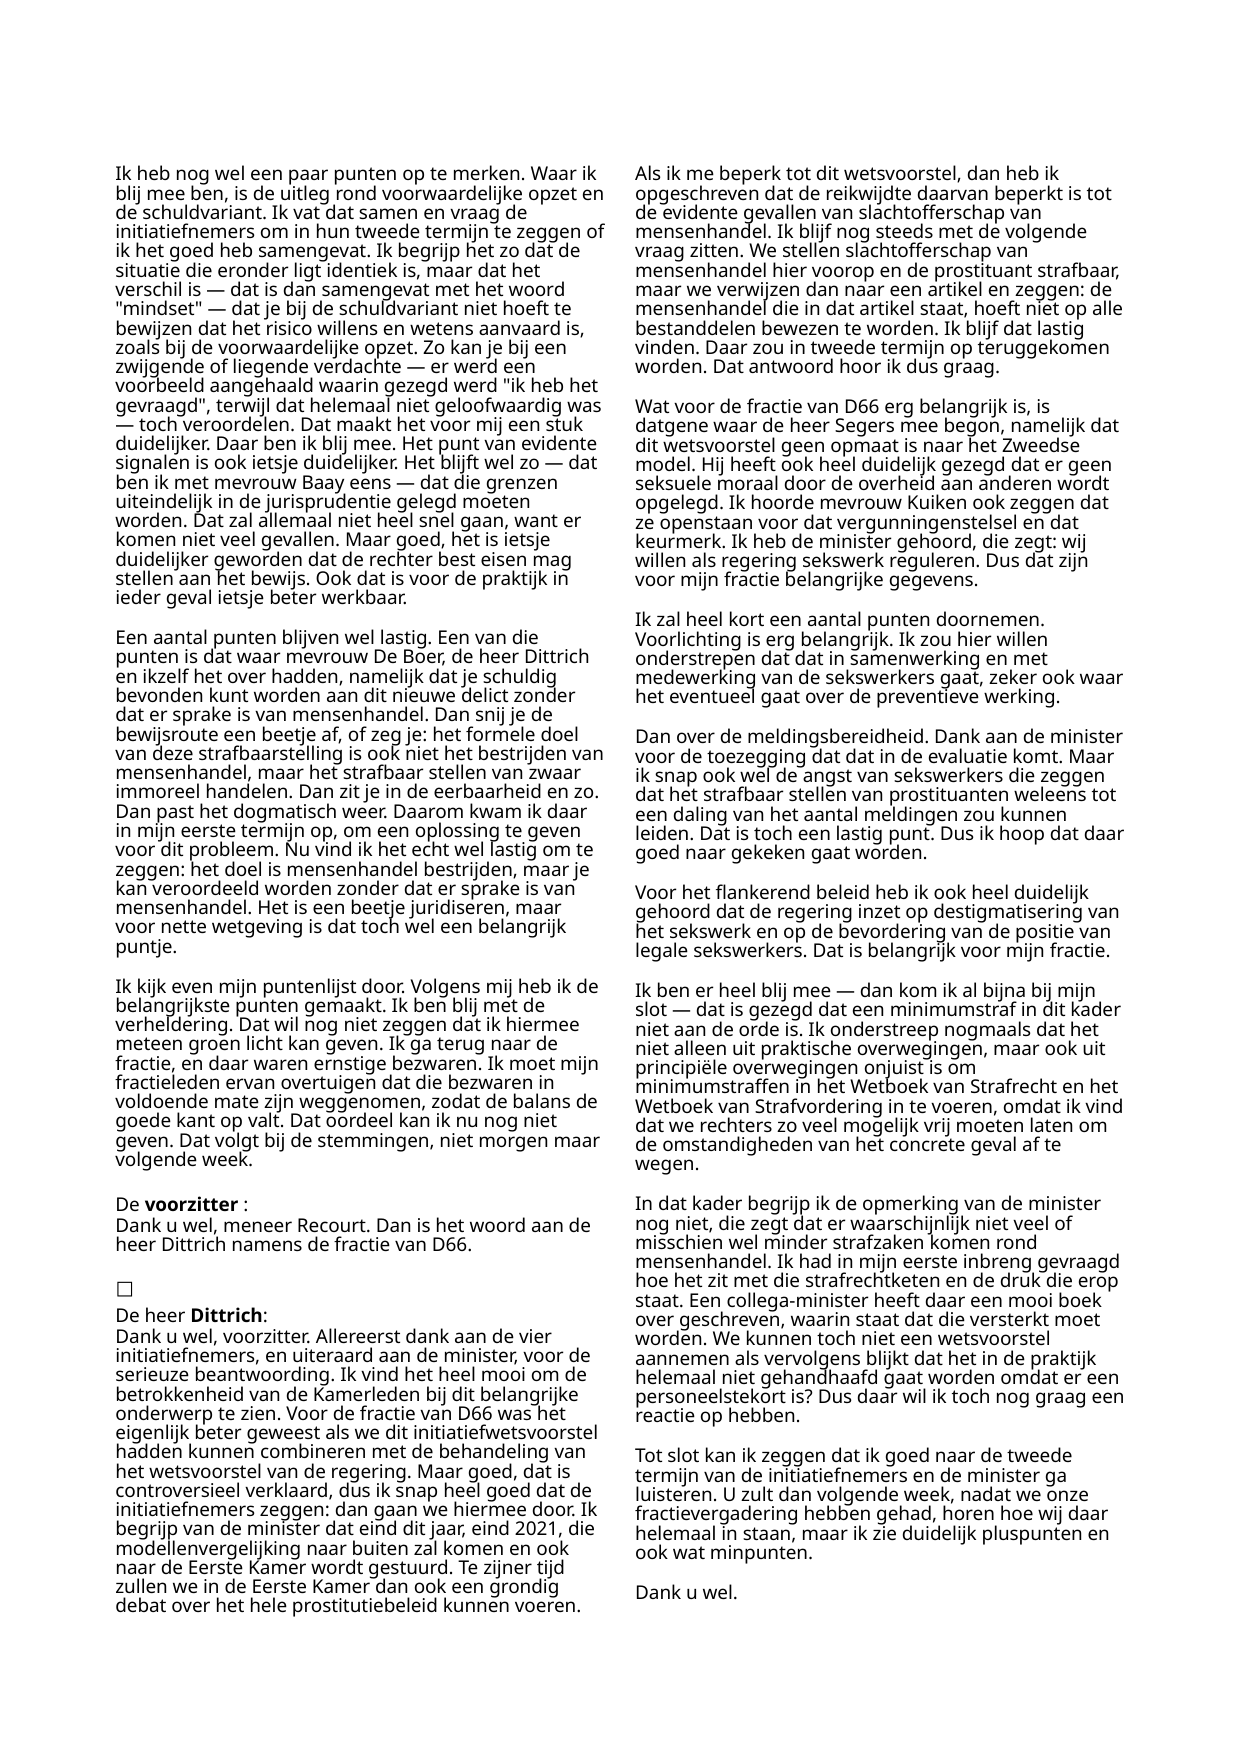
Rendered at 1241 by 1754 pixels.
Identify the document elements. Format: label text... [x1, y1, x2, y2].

text In dat kader begrijp ik de opmerking van de minister nog niet, die zegt dat er waarschijnlijk niet veel of misschien wel minder strafzaken komen rond mensenhandel. Ik had in mijn eerste inbreng gevraagd hoe het zit met die strafrechtketen en de druk die erop staat. Een collega-minister heeft daar een mooi boek over geschreven, waarin staat dat die versterkt moet worden. We kunnen toch niet een wetsvoorstel aannemen als vervolgens blijkt dat het in de praktijk helemaal niet gehandhaafd gaat worden omdat er een personeelstekort is? Dus daar wil ik toch nog graag een reactie op hebben. [635, 1195, 1125, 1427]
text Dank u wel, voorzitter. Allereerst dank aan de vier initiatiefnemers, en uiteraard aan de minister, voor de serieuze beantwoording. Ik vind het heel mooi om de betrokkenheid van de Kamerleden bij dit belangrijke onderwerp te zien. Voor de fractie van D66 was het eigenlijk beter geweest als we dit initiatiefwetsvoorstel hadden kunnen combineren met de behandeling van het wetsvoorstel van de regering. Maar goed, dat is controversieel verklaard, dus ik snap heel goed dat de initiatiefnemers zeggen: dan gaan we hiermee door. Ik begrijp van de minister dat eind dit jaar, eind 2021, die modellenvergelijking naar buiten zal komen en ook naar de Eerste Kamer wordt gestuurd. Te zijner tijd zullen we in de Eerste Kamer dan ook een grondig debat over het hele prostitutiebeleid kunnen voeren. [115, 1328, 605, 1617]
text Tot slot kan ik zeggen dat ik goed naar de tweede termijn van de initiatiefnemers en de minister ga luisteren. U zult dan volgende week, nadat we onze fractievergadering hebben gehad, horen hoe wij daar helemaal in staan, maar ik zie duidelijk pluspunten en ook wat minpunten. [635, 1447, 1125, 1563]
text Als ik me beperk tot dit wetsvoorstel, dan heb ik opgeschreven dat de reikwijdte daarvan beperkt is tot de evidente gevallen van slachtofferschap van mensenhandel. Ik blijf nog steeds met de volgende vraag zitten. We stellen slachtofferschap van mensenhandel hier voorop en de prostituant strafbaar, maar we verwijzen dan naar een artikel en zeggen: de mensenhandel die in dat artikel staat, hoeft niet op alle bestanddelen bewezen te worden. Ik blijf dat lastig vinden. Daar zou in tweede termijn op teruggekomen worden. Dat antwoord hoor ik dus graag. [635, 165, 1125, 377]
text De heer Dittrich: [115, 1302, 605, 1328]
text Wat voor de fractie van D66 erg belangrijk is, is datgene waar de heer Segers mee begon, namelijk dat dit wetsvoorstel geen opmaat is naar het Zweedse model. Hij heeft ook heel duidelijk gezegd dat er geen seksuele moraal door de overheid aan anderen wordt opgelegd. Ik hoorde mevrouw Kuiken ook zeggen dat ze openstaan voor dat vergunningenstelsel en dat keurmerk. Ik heb de minister gehoord, die zegt: wij willen als regering sekswerk reguleren. Dus dat zijn voor mijn fractie belangrijke gegevens. [635, 398, 1125, 591]
text ⬜ [115, 1276, 605, 1302]
text Dank u wel. [635, 1584, 1125, 1603]
text De voorzitter : [115, 1191, 605, 1217]
text Ik kijk even mijn puntenlijst door. Volgens mij heb ik de belangrijkste punten gemaakt. Ik ben blij met de verheldering. Dat wil nog niet zeggen dat ik hiermee meteen groen licht kan geven. Ik ga terug naar de fractie, en daar waren ernstige bezwaren. Ik moet mijn fractieleden ervan overtuigen dat die bezwaren in voldoende mate zijn weggenomen, zodat de balans de goede kant op valt. Dat oordeel kan ik nu nog niet geven. Dat volgt bij de stemmingen, niet morgen maar volgende week. [115, 978, 605, 1170]
text Ik heb nog wel een paar punten op te merken. Waar ik blij mee ben, is de uitleg rond voorwaardelijke opzet en de schuldvariant. Ik vat dat samen en vraag de initiatiefnemers om in hun tweede termijn te zeggen of ik het goed heb samengevat. Ik begrijp het zo dat de situatie die eronder ligt identiek is, maar dat het verschil is — dat is dan samengevat met het woord "mindset" — dat je bij de schuldvariant niet hoeft te bewijzen dat het risico willens en wetens aanvaard is, zoals bij de voorwaardelijke opzet. Zo kan je bij een zwijgende of liegende verdachte — er werd een voorbeeld aangehaald waarin gezegd werd "ik heb het gevraagd", terwijl dat helemaal niet geloofwaardig was — toch veroordelen. Dat maakt het voor mij een stuk duidelijker. Daar ben ik blij mee. Het punt van evidente signalen is ook ietsje duidelijker. Het blijft wel zo — dat ben ik met mevrouw Baay eens — dat die grenzen uiteindelijk in de jurisprudentie gelegd moeten worden. Dat zal allemaal niet heel snel gaan, want er komen niet veel gevallen. Maar goed, het is ietsje duidelijker geworden dat de rechter best eisen mag stellen aan het bewijs. Ook dat is voor de praktijk in ieder geval ietsje beter werkbaar. [115, 165, 605, 608]
text Dan over de meldingsbereidheid. Dank aan de minister voor de toezegging dat dat in de evaluatie komt. Maar ik snap ook wel de angst van sekswerkers die zeggen dat het strafbaar stellen van prostituanten weleens tot een daling van het aantal meldingen zou kunnen leiden. Dat is toch een lastig punt. Dus ik hoop dat daar goed naar gekeken gaat worden. [635, 728, 1125, 863]
text Voor het flankerend beleid heb ik ook heel duidelijk gehoord dat de regering inzet op destigmatisering van het sekswerk en op de bevordering van de positie van legale sekswerkers. Dat is belangrijk voor mijn fractie. [635, 884, 1125, 961]
text Ik ben er heel blij mee — dan kom ik al bijna bij mijn slot — dat is gezegd dat een minimumstraf in dit kader niet aan de orde is. Ik onderstreep nogmaals dat het niet alleen uit praktische overwegingen, maar ook uit principiële overwegingen onjuist is om minimumstraffen in het Wetboek van Strafrecht en het Wetboek van Strafvordering in te voeren, omdat ik vind dat we rechters zo veel mogelijk vrij moeten laten om de omstandigheden van het concrete geval af te wegen. [635, 982, 1125, 1175]
text Dank u wel, meneer Recourt. Dan is het woord aan de heer Dittrich namens de fractie van D66. [115, 1217, 605, 1255]
text Een aantal punten blijven wel lastig. Een van die punten is dat waar mevrouw De Boer, de heer Dittrich en ikzelf het over hadden, namelijk dat je schuldig bevonden kunt worden aan dit nieuwe delict zonder dat er sprake is van mensenhandel. Dan snij je de bewijsroute een beetje af, of zeg je: het formele doel van deze strafbaarstelling is ook niet het bestrijden van mensenhandel, maar het strafbaar stellen van zwaar immoreel handelen. Dan zit je in de eerbaarheid en zo. Dan past het dogmatisch weer. Daarom kwam ik daar in mijn eerste termijn op, om een oplossing te geven voor dit probleem. Nu vind ik het echt wel lastig om te zeggen: het doel is mensenhandel bestrijden, maar je kan veroordeeld worden zonder dat er sprake is van mensenhandel. Het is een beetje juridiseren, maar voor nette wetgeving is dat toch wel een belangrijk puntje. [115, 629, 605, 957]
text Ik zal heel kort een aantal punten doornemen. Voorlichting is erg belangrijk. Ik zou hier willen onderstrepen dat dat in samenwerking en met medewerking van de sekswerkers gaat, zeker ook waar het eventueel gaat over de preventieve werking. [635, 611, 1125, 708]
